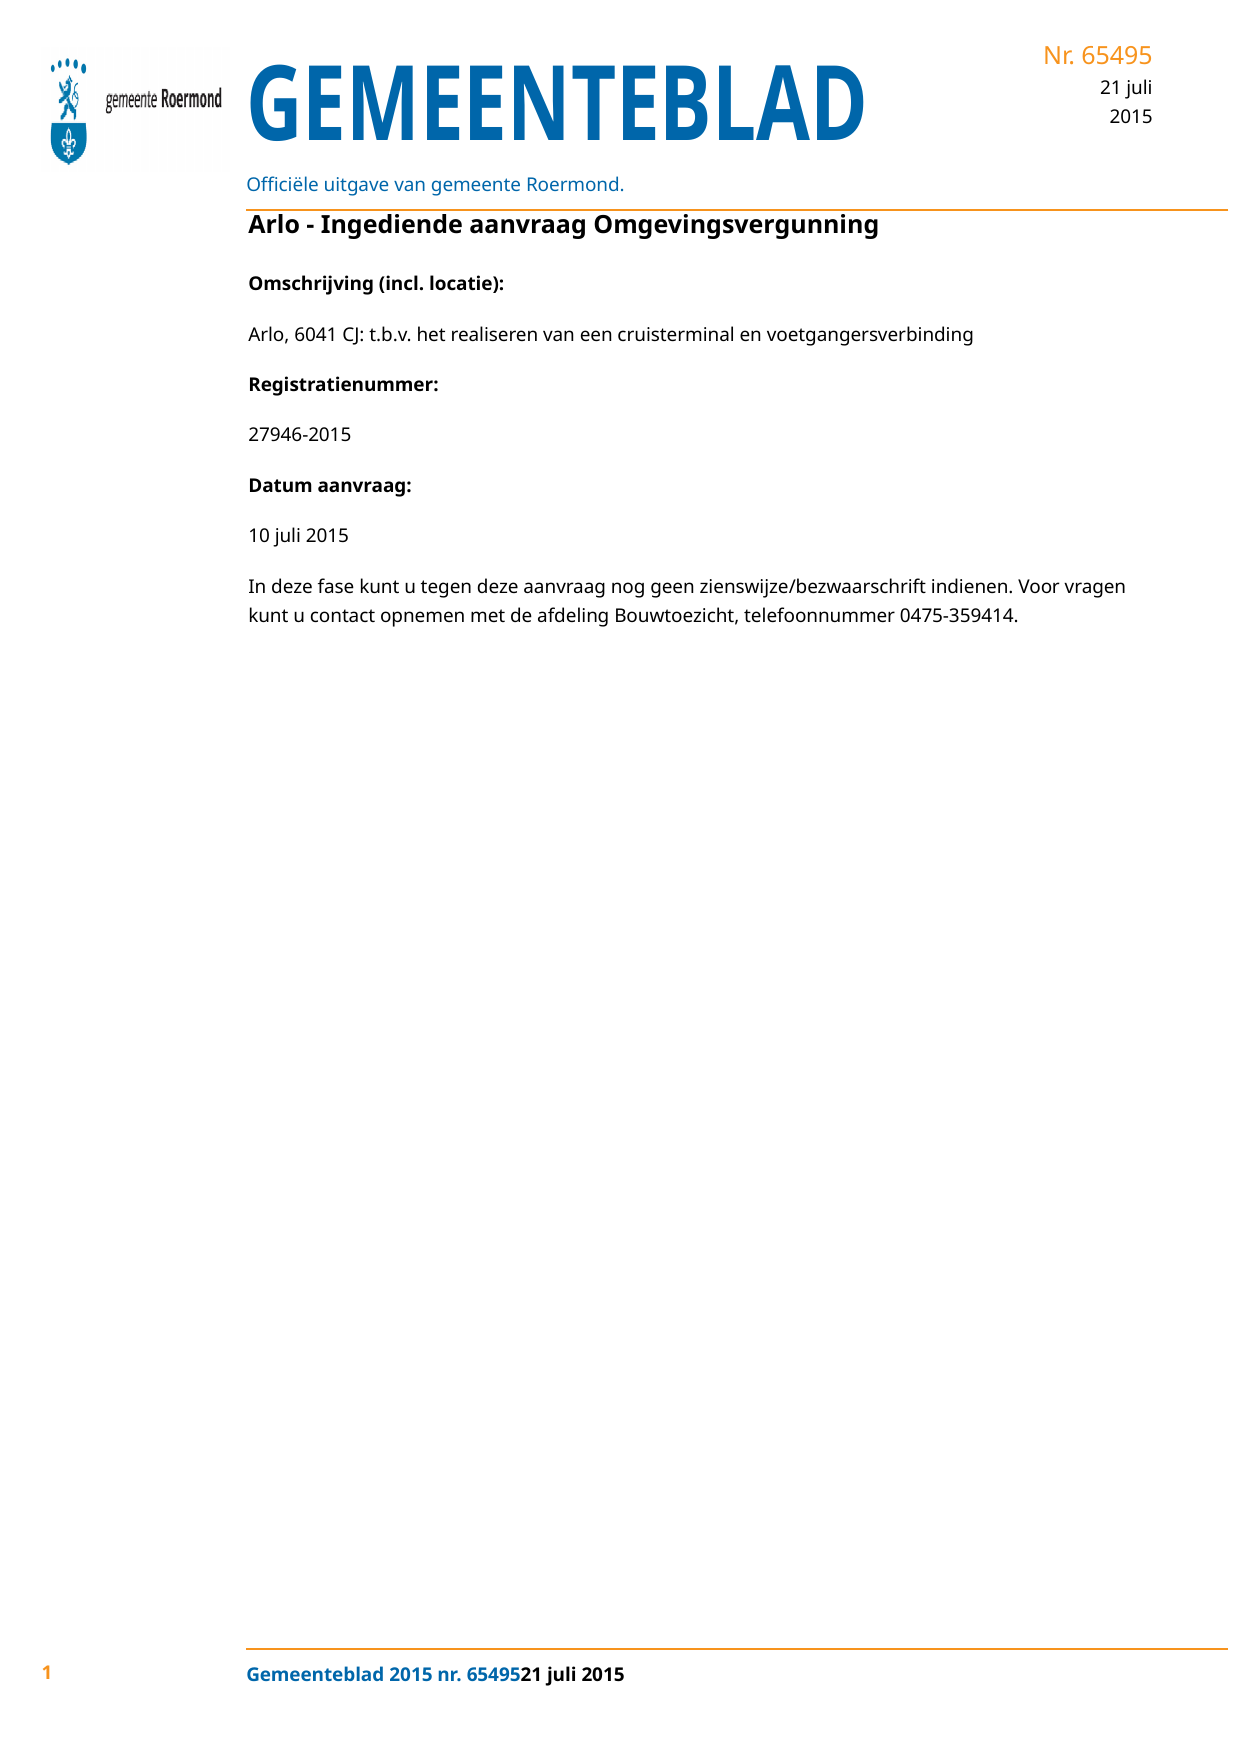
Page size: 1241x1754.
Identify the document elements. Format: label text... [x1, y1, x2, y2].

text Omschrijving (incl. locatie): [248, 270, 1152, 296]
text Registratienummer: [248, 371, 1152, 397]
text Arlo - Ingediende aanvraag Omgevingsvergunning [248, 211, 1152, 241]
text In deze fase kunt u tegen deze aanvraag nog geen zienswijze/bezwaarschrift indienen. Voor vragen kunt u contact opnemen met de afdeling Bouwtoezicht, telefoonnummer 0475-359414. [248, 573, 1152, 628]
text Arlo, 6041 CJ: t.b.v. het realiseren van een cruisterminal en voetgangersverbinding [248, 321, 1152, 346]
text 10 juli 2015 [248, 522, 1152, 548]
text Datum aanvraag: [248, 472, 1152, 498]
picture [41, 47, 231, 172]
text 27946-2015 [248, 422, 1152, 447]
